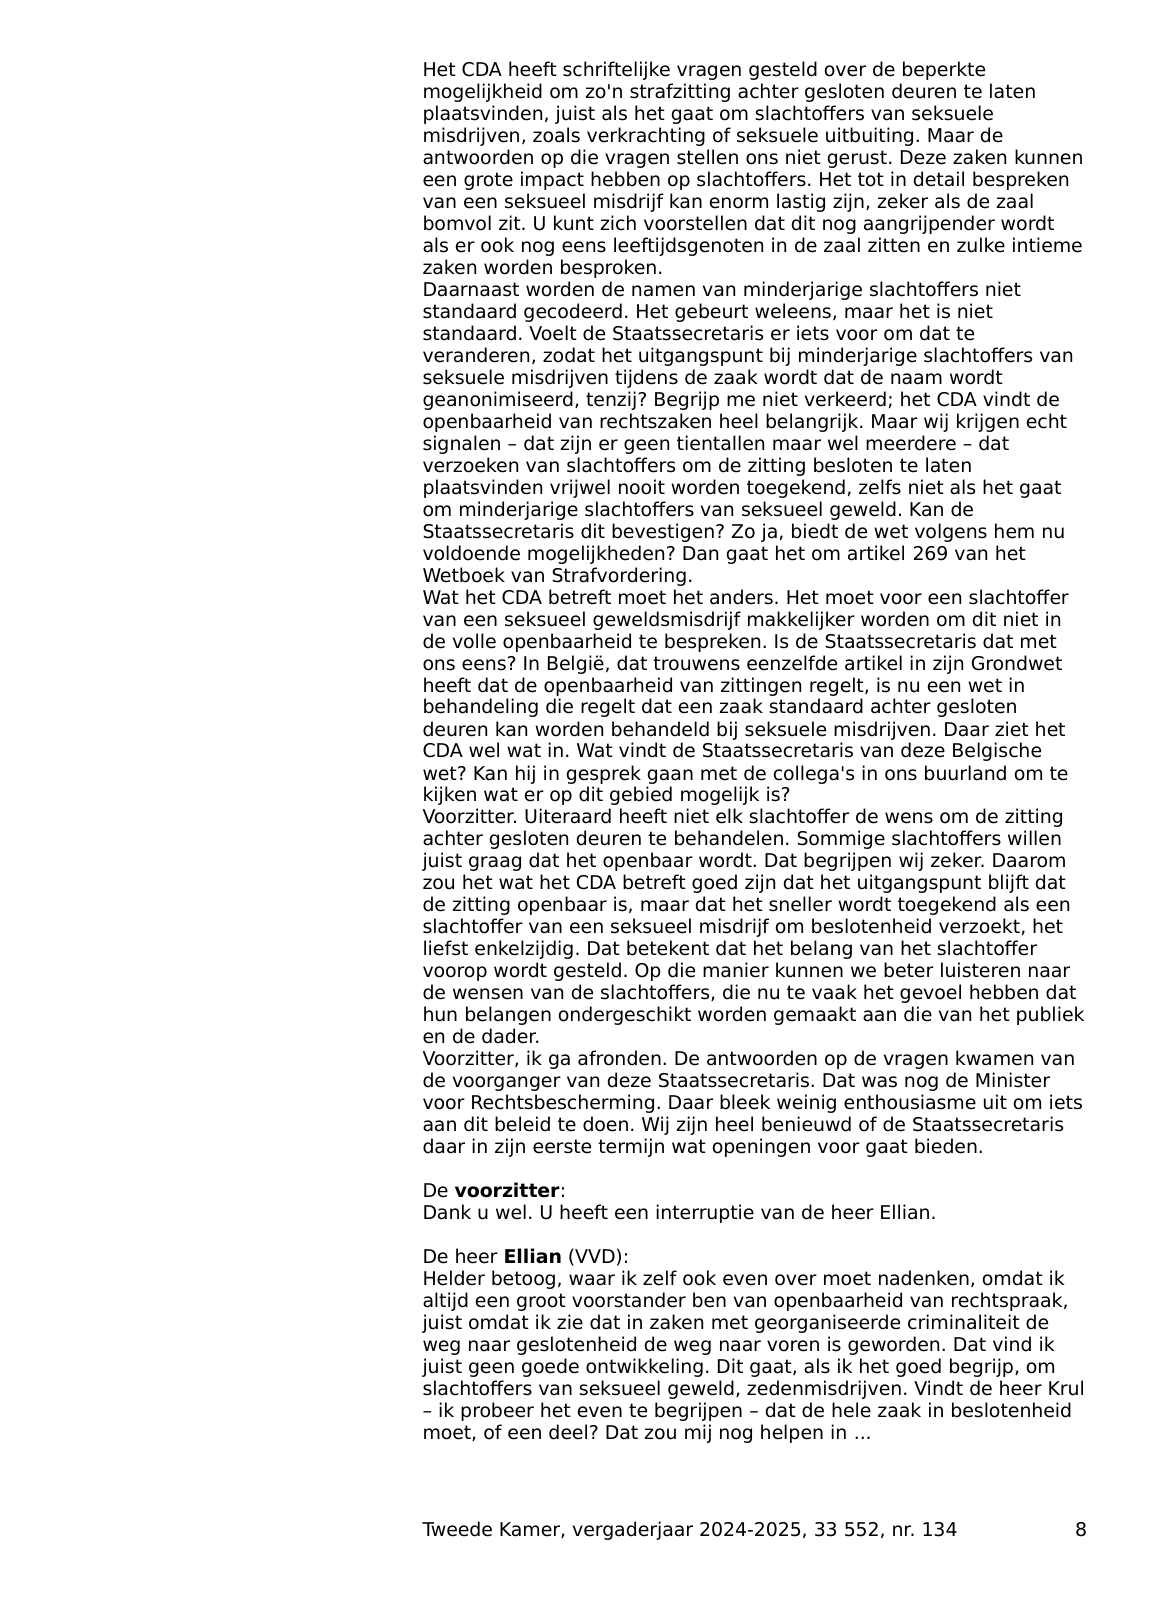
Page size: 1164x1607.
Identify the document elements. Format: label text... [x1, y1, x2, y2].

text Voorzitter, ik ga afronden. De antwoorden op de vragen kwamen van de voorganger van deze Staatssecretaris. Dat was nog de Minister voor Rechtsbescherming. Daar bleek weinig enthousiasme uit om iets aan dit beleid te doen. Wij zijn heel benieuwd of de Staatssecretaris daar in zijn eerste termijn wat openingen voor gaat bieden. [422, 1048, 1087, 1158]
text Daarnaast worden de namen van minderjarige slachtoffers niet standaard gecodeerd. Het gebeurt weleens, maar het is niet standaard. Voelt de Staatssecretaris er iets voor om dat te veranderen, zodat het uitgangspunt bij minderjarige slachtoffers van seksuele misdrijven tijdens de zaak wordt dat de naam wordt geanonimiseerd, tenzij? Begrijp me niet verkeerd; het CDA vindt de openbaarheid van rechtszaken heel belangrijk. Maar wij krijgen echt signalen – dat zijn er geen tientallen maar wel meerdere – dat verzoeken van slachtoffers om de zitting besloten te laten plaatsvinden vrijwel nooit worden toegekend, zelfs niet als het gaat om minderjarige slachtoffers van seksueel geweld. Kan de Staatssecretaris dit bevestigen? Zo ja, biedt de wet volgens hem nu voldoende mogelijkheden? Dan gaat het om artikel 269 van het Wetboek van Strafvordering. [422, 279, 1087, 587]
text De heer Ellian (VVD): [422, 1246, 1087, 1268]
text Wat het CDA betreft moet het anders. Het moet voor een slachtoffer van een seksueel geweldsmisdrijf makkelijker worden om dit niet in de volle openbaarheid te bespreken. Is de Staatssecretaris dat met ons eens? In België, dat trouwens eenzelfde artikel in zijn Grondwet heeft dat de openbaarheid van zittingen regelt, is nu een wet in behandeling die regelt dat een zaak standaard achter gesloten deuren kan worden behandeld bij seksuele misdrijven. Daar ziet het CDA wel wat in. Wat vindt de Staatssecretaris van deze Belgische wet? Kan hij in gesprek gaan met de collega's in ons buurland om te kijken wat er op dit gebied mogelijk is? [422, 587, 1087, 806]
text Dank u wel. U heeft een interruptie van de heer Ellian. [422, 1202, 1087, 1224]
text Het CDA heeft schriftelijke vragen gesteld over de beperkte mogelijkheid om zo'n strafzitting achter gesloten deuren te laten plaatsvinden, juist als het gaat om slachtoffers van seksuele misdrijven, zoals verkrachting of seksuele uitbuiting. Maar de antwoorden op die vragen stellen ons niet gerust. Deze zaken kunnen een grote impact hebben op slachtoffers. Het tot in detail bespreken van een seksueel misdrijf kan enorm lastig zijn, zeker als de zaal bomvol zit. U kunt zich voorstellen dat dit nog aangrijpender wordt als er ook nog eens leeftijdsgenoten in de zaal zitten en zulke intieme zaken worden besproken. [422, 59, 1087, 279]
text Voorzitter. Uiteraard heeft niet elk slachtoffer de wens om de zitting achter gesloten deuren te behandelen. Sommige slachtoffers willen juist graag dat het openbaar wordt. Dat begrijpen wij zeker. Daarom zou het wat het CDA betreft goed zijn dat het uitgangspunt blijft dat de zitting openbaar is, maar dat het sneller wordt toegekend als een slachtoffer van een seksueel misdrijf om beslotenheid verzoekt, het liefst enkelzijdig. Dat betekent dat het belang van het slachtoffer voorop wordt gesteld. Op die manier kunnen we beter luisteren naar de wensen van de slachtoffers, die nu te vaak het gevoel hebben dat hun belangen ondergeschikt worden gemaakt aan die van het publiek en de dader. [422, 806, 1087, 1048]
text Helder betoog, waar ik zelf ook even over moet nadenken, omdat ik altijd een groot voorstander ben van openbaarheid van rechtspraak, juist omdat ik zie dat in zaken met georganiseerde criminaliteit de weg naar geslotenheid de weg naar voren is geworden. Dat vind ik juist geen goede ontwikkeling. Dit gaat, als ik het goed begrijp, om slachtoffers van seksueel geweld, zedenmisdrijven. Vindt de heer Krul – ik probeer het even te begrijpen – dat de hele zaak in beslotenheid moet, of een deel? Dat zou mij nog helpen in ... [422, 1268, 1087, 1444]
text De voorzitter: [422, 1180, 1087, 1202]
